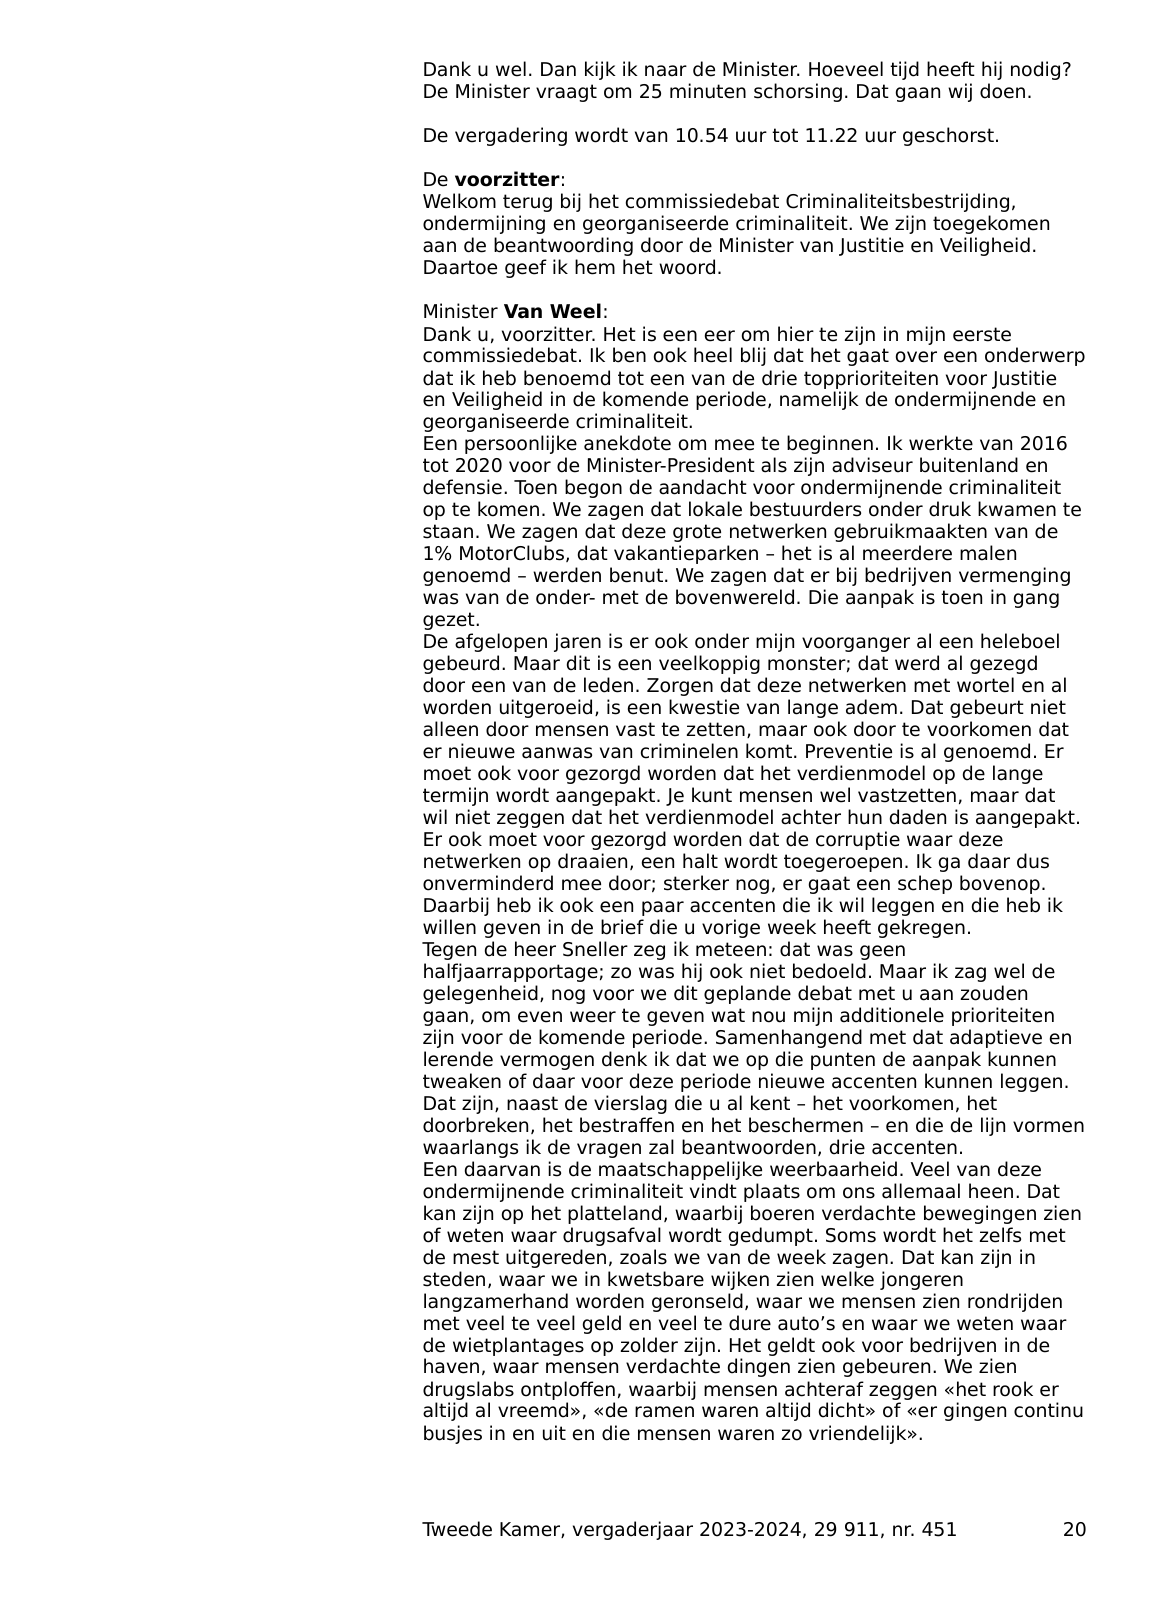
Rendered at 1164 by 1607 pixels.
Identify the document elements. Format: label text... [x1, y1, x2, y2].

text Een daarvan is de maatschappelijke weerbaarheid. Veel van deze ondermijnende criminaliteit vindt plaats om ons allemaal heen. Dat kan zijn op het platteland, waarbij boeren verdachte bewegingen zien of weten waar drugsafval wordt gedumpt. Soms wordt het zelfs met de mest uitgereden, zoals we van de week zagen. Dat kan zijn in steden, waar we in kwetsbare wijken zien welke jongeren langzamerhand worden geronseld, waar we mensen zien rondrijden met veel te veel geld en veel te dure auto’s en waar we weten waar de wietplantages op zolder zijn. Het geldt ook voor bedrijven in de haven, waar mensen verdachte dingen zien gebeuren. We zien drugslabs ontploffen, waarbij mensen achteraf zeggen «het rook er altijd al vreemd», «de ramen waren altijd dicht» of «er gingen continu busjes in en uit en die mensen waren zo vriendelijk». [422, 1159, 1087, 1444]
text Dank u, voorzitter. Het is een eer om hier te zijn in mijn eerste commissiedebat. Ik ben ook heel blij dat het gaat over een onderwerp dat ik heb benoemd tot een van de drie topprioriteiten voor Justitie en Veiligheid in de komende periode, namelijk de ondermijnende en georganiseerde criminaliteit. [422, 323, 1087, 433]
text Minister Van Weel: [422, 301, 1087, 323]
text Welkom terug bij het commissiedebat Criminaliteitsbestrijding, ondermijning en georganiseerde criminaliteit. We zijn toegekomen aan de beantwoording door de Minister van Justitie en Veiligheid. Daartoe geef ik hem het woord. [422, 191, 1087, 279]
text De voorzitter: [422, 169, 1087, 191]
text De vergadering wordt van 10.54 uur tot 11.22 uur geschorst. [422, 125, 1087, 147]
text Een persoonlijke anekdote om mee te beginnen. Ik werkte van 2016 tot 2020 voor de Minister-President als zijn adviseur buitenland en defensie. Toen begon de aandacht voor ondermijnende criminaliteit op te komen. We zagen dat lokale bestuurders onder druk kwamen te staan. We zagen dat deze grote netwerken gebruikmaakten van de 1% MotorClubs, dat vakantieparken – het is al meerdere malen genoemd – werden benut. We zagen dat er bij bedrijven vermenging was van de onder- met de bovenwereld. Die aanpak is toen in gang gezet. [422, 433, 1087, 631]
text De afgelopen jaren is er ook onder mijn voorganger al een heleboel gebeurd. Maar dit is een veelkoppig monster; dat werd al gezegd door een van de leden. Zorgen dat deze netwerken met wortel en al worden uitgeroeid, is een kwestie van lange adem. Dat gebeurt niet alleen door mensen vast te zetten, maar ook door te voorkomen dat er nieuwe aanwas van criminelen komt. Preventie is al genoemd. Er moet ook voor gezorgd worden dat het verdienmodel op de lange termijn wordt aangepakt. Je kunt mensen wel vastzetten, maar dat wil niet zeggen dat het verdienmodel achter hun daden is aangepakt. Er ook moet voor gezorgd worden dat de corruptie waar deze netwerken op draaien, een halt wordt toegeroepen. Ik ga daar dus onverminderd mee door; sterker nog, er gaat een schep bovenop. Daarbij heb ik ook een paar accenten die ik wil leggen en die heb ik willen geven in de brief die u vorige week heeft gekregen. [422, 631, 1087, 939]
text Tegen de heer Sneller zeg ik meteen: dat was geen halfjaarrapportage; zo was hij ook niet bedoeld. Maar ik zag wel de gelegenheid, nog voor we dit geplande debat met u aan zouden gaan, om even weer te geven wat nou mijn additionele prioriteiten zijn voor de komende periode. Samenhangend met dat adaptieve en lerende vermogen denk ik dat we op die punten de aanpak kunnen tweaken of daar voor deze periode nieuwe accenten kunnen leggen. Dat zijn, naast de vierslag die u al kent – het voorkomen, het doorbreken, het bestraffen en het beschermen – en die de lijn vormen waarlangs ik de vragen zal beantwoorden, drie accenten. [422, 939, 1087, 1159]
text Dank u wel. Dan kijk ik naar de Minister. Hoeveel tijd heeft hij nodig? De Minister vraagt om 25 minuten schorsing. Dat gaan wij doen. [422, 59, 1087, 103]
